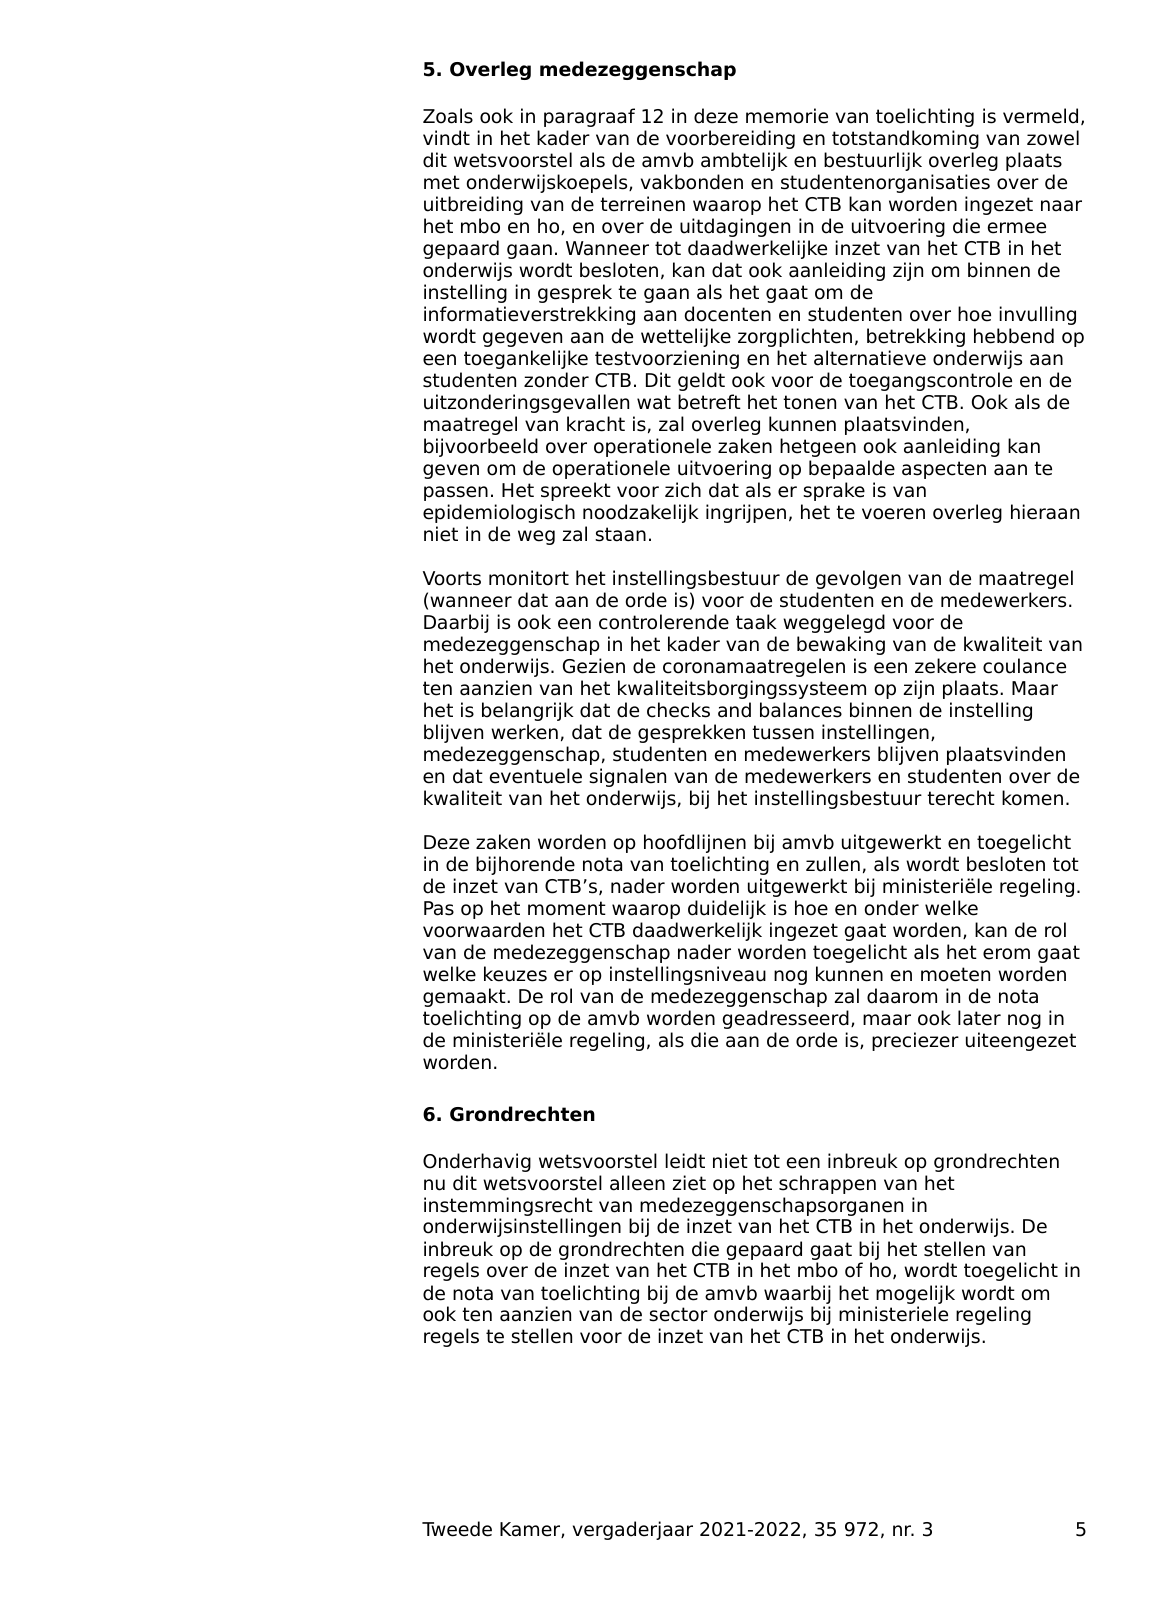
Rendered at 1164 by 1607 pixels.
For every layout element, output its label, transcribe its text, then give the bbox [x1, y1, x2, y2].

text Deze zaken worden op hoofdlijnen bij amvb uitgewerkt en toegelicht in de bijhorende nota van toelichting en zullen, als wordt besloten tot de inzet van CTB’s, nader worden uitgewerkt bij ministeriële regeling. Pas op het moment waarop duidelijk is hoe en onder welke voorwaarden het CTB daadwerkelijk ingezet gaat worden, kan de rol van de medezeggenschap nader worden toegelicht als het erom gaat welke keuzes er op instellingsniveau nog kunnen en moeten worden gemaakt. De rol van de medezeggenschap zal daarom in de nota toelichting op de amvb worden geadresseerd, maar ook later nog in de ministeriële regeling, als die aan de orde is, preciezer uiteengezet worden. [422, 832, 1087, 1073]
subtitle 5. Overleg medezeggenschap [422, 59, 1087, 81]
text Onderhavig wetsvoorstel leidt niet tot een inbreuk op grondrechten nu dit wetsvoorstel alleen ziet op het schrappen van het instemmingsrecht van medezeggenschapsorganen in onderwijsinstellingen bij de inzet van het CTB in het onderwijs. De inbreuk op de grondrechten die gepaard gaat bij het stellen van regels over de inzet van het CTB in het mbo of ho, wordt toegelicht in de nota van toelichting bij de amvb waarbij het mogelijk wordt om ook ten aanzien van de sector onderwijs bij ministeriele regeling regels te stellen voor de inzet van het CTB in het onderwijs. [422, 1151, 1087, 1348]
subtitle 6. Grondrechten [422, 1103, 1087, 1126]
text Voorts monitort het instellingsbestuur de gevolgen van de maatregel (wanneer dat aan de orde is) voor de studenten en de medewerkers. Daarbij is ook een controlerende taak weggelegd voor de medezeggenschap in het kader van de bewaking van de kwaliteit van het onderwijs. Gezien de coronamaatregelen is een zekere coulance ten aanzien van het kwaliteitsborgingssysteem op zijn plaats. Maar het is belangrijk dat de checks and balances binnen de instelling blijven werken, dat de gesprekken tussen instellingen, medezeggenschap, studenten en medewerkers blijven plaatsvinden en dat eventuele signalen van de medewerkers en studenten over de kwaliteit van het onderwijs, bij het instellingsbestuur terecht komen. [422, 568, 1087, 809]
text Zoals ook in paragraaf 12 in deze memorie van toelichting is vermeld, vindt in het kader van de voorbereiding en totstandkoming van zowel dit wetsvoorstel als de amvb ambtelijk en bestuurlijk overleg plaats met onderwijskoepels, vakbonden en studentenorganisaties over de uitbreiding van de terreinen waarop het CTB kan worden ingezet naar het mbo en ho, en over de uitdagingen in de uitvoering die ermee gepaard gaan. Wanneer tot daadwerkelijke inzet van het CTB in het onderwijs wordt besloten, kan dat ook aanleiding zijn om binnen de instelling in gesprek te gaan als het gaat om de informatieverstrekking aan docenten en studenten over hoe invulling wordt gegeven aan de wettelijke zorgplichten, betrekking hebbend op een toegankelijke testvoorziening en het alternatieve onderwijs aan studenten zonder CTB. Dit geldt ook voor de toegangscontrole en de uitzonderingsgevallen wat betreft het tonen van het CTB. Ook als de maatregel van kracht is, zal overleg kunnen plaatsvinden, bijvoorbeeld over operationele zaken hetgeen ook aanleiding kan geven om de operationele uitvoering op bepaalde aspecten aan te passen. Het spreekt voor zich dat als er sprake is van epidemiologisch noodzakelijk ingrijpen, het te voeren overleg hieraan niet in de weg zal staan. [422, 106, 1087, 546]
